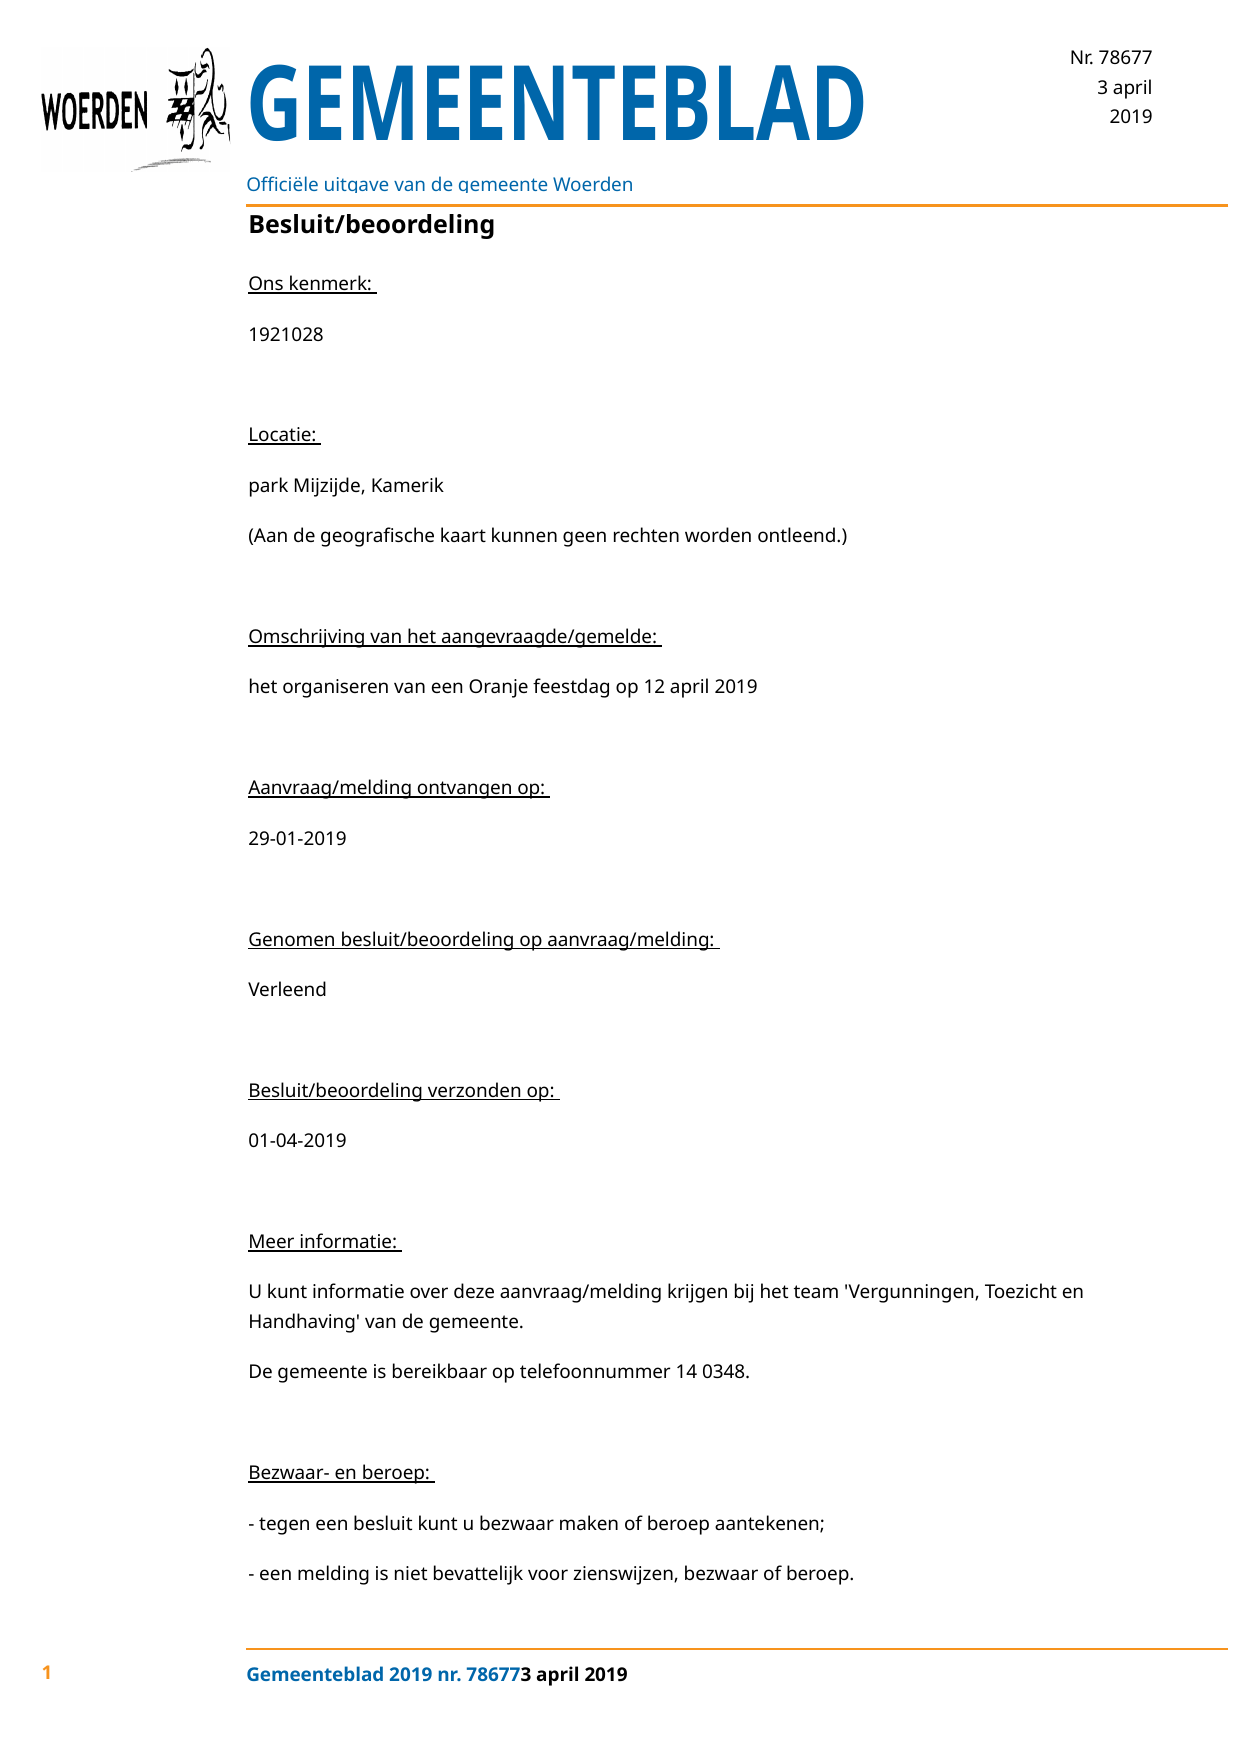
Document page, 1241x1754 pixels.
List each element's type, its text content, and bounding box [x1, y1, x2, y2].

text Genomen besluit/beoordeling op aanvraag/melding: [248, 926, 1152, 951]
text Meer informatie: [248, 1228, 1152, 1254]
text De gemeente is bereikbaar op telefoonnummer 14 0348. [248, 1359, 1152, 1384]
text - een melding is niet bevattelijk voor zienswijzen, bezwaar of beroep. [248, 1560, 1152, 1586]
text 01-04-2019 [248, 1127, 1152, 1153]
text Aanvraag/melding ontvangen op: [248, 774, 1152, 800]
text het organiseren van een Oranje feestdag op 12 april 2019 [248, 674, 1152, 699]
text - tegen een besluit kunt u bezwaar maken of beroep aantekenen; [248, 1510, 1152, 1536]
text (Aan de geografische kaart kunnen geen rechten worden ontleend.) [248, 522, 1152, 548]
text Locatie: [248, 422, 1152, 447]
text U kunt informatie over deze aanvraag/melding krijgen bij het team 'Vergunningen, Toezicht en Handhaving' van de gemeente. [248, 1279, 1152, 1334]
text Besluit/beoordeling [248, 207, 1152, 241]
text Verleend [248, 976, 1152, 1002]
text 29-01-2019 [248, 825, 1152, 851]
text Besluit/beoordeling verzonden op: [248, 1077, 1152, 1103]
text park Mijzijde, Kamerik [248, 472, 1152, 498]
text Ons kenmerk: [248, 270, 1152, 296]
text Omschrijving van het aangevraagde/gemelde: [248, 623, 1152, 649]
text Bezwaar- en beroep: [248, 1459, 1152, 1485]
text 1921028 [248, 321, 1152, 346]
picture [41, 47, 231, 172]
